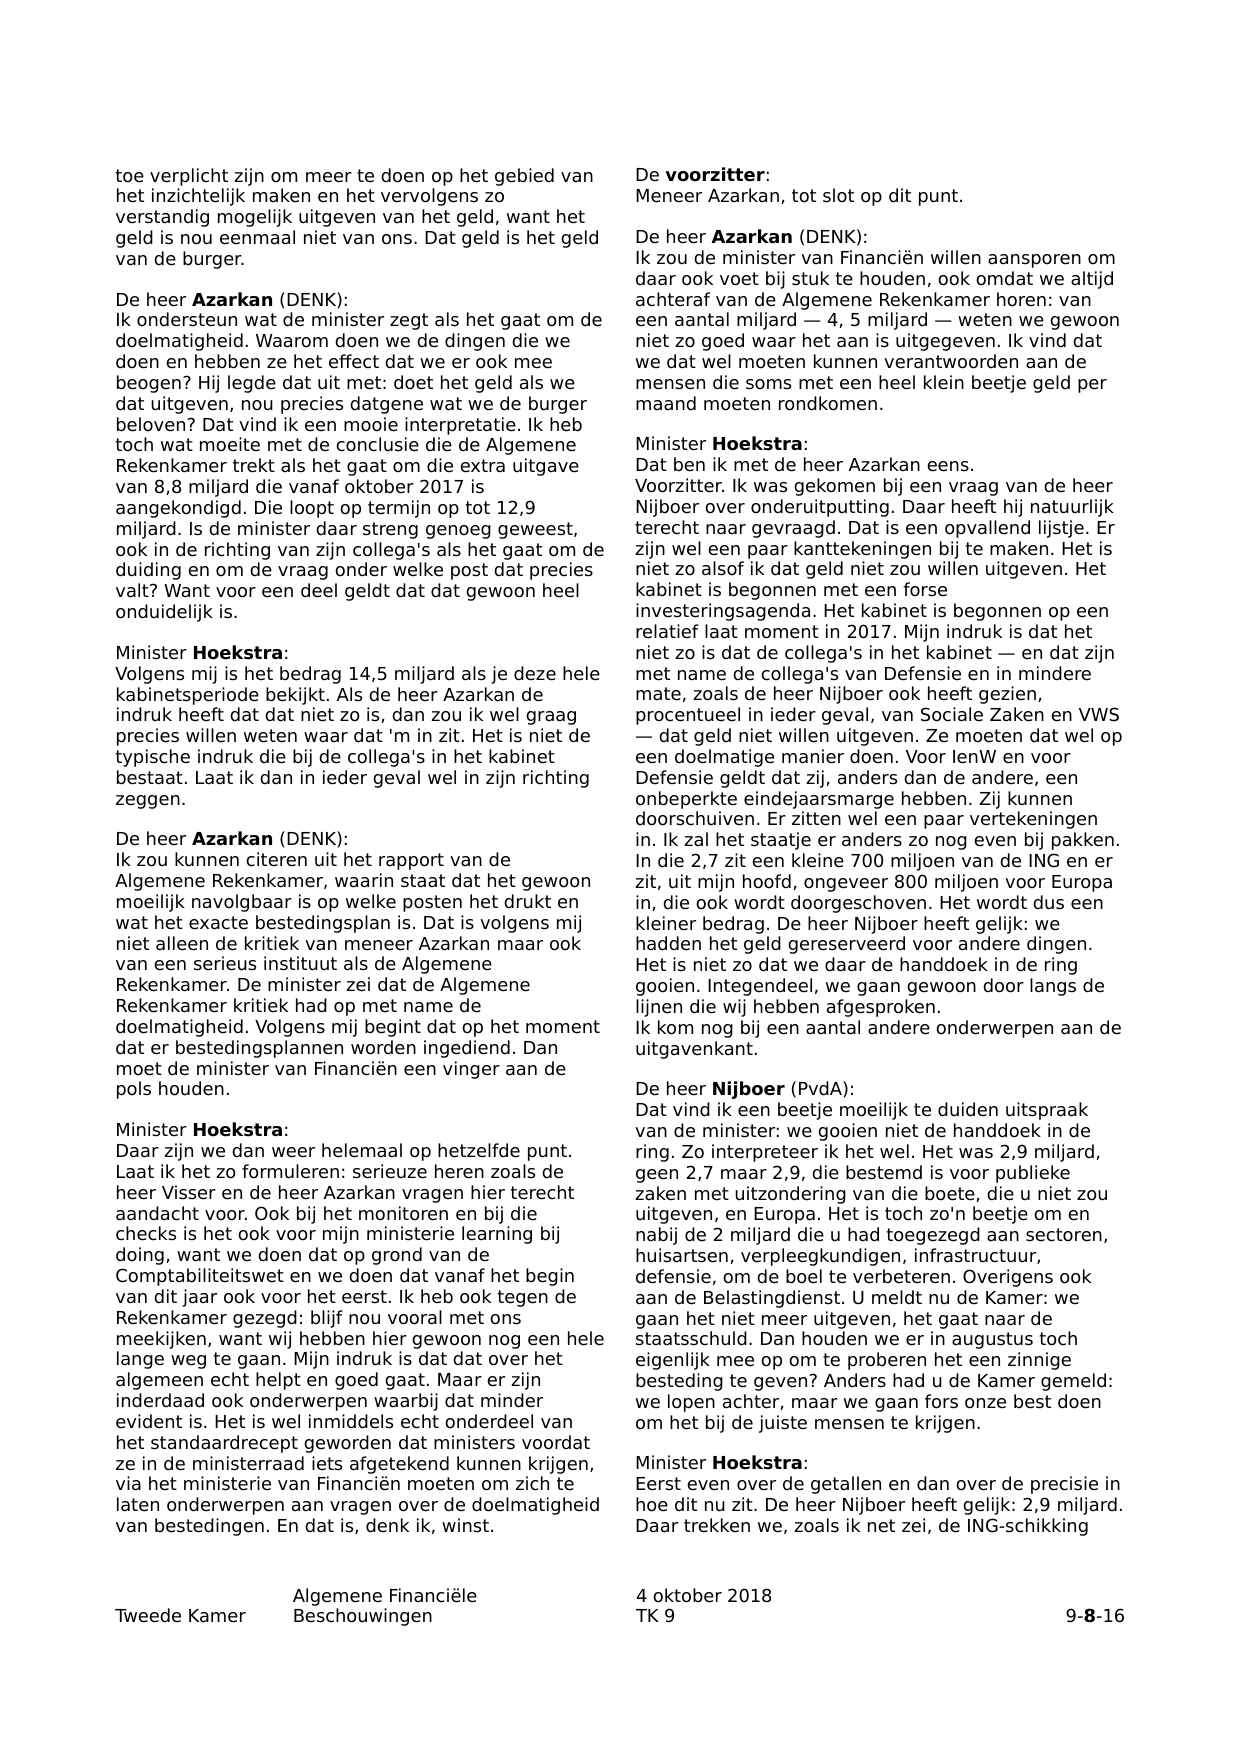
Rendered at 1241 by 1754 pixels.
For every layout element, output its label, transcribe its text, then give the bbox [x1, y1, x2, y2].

text Minister Hoekstra: [635, 434, 1125, 455]
text Volgens mij is het bedrag 14,5 miljard als je deze hele kabinetsperiode bekijkt. Als de heer Azarkan de indruk heeft dat dat niet zo is, dan zou ik wel graag precies willen weten waar dat 'm in zit. Het is niet de typische indruk die bij de collega's in het kabinet bestaat. Laat ik dan in ieder geval wel in zijn richting zeggen. [115, 663, 605, 809]
text Ik zou de minister van Financiën willen aansporen om daar ook voet bij stuk te houden, ook omdat we altijd achteraf van de Algemene Rekenkamer horen: van een aantal miljard — 4, 5 miljard — weten we gewoon niet zo goed waar het aan is uitgegeven. Ik vind dat we dat wel moeten kunnen verantwoorden aan de mensen die soms met een heel klein beetje geld per maand moeten rondkomen. [635, 248, 1125, 414]
text De voorzitter: [635, 165, 1125, 186]
text De heer Azarkan (DENK): [115, 829, 605, 850]
text Minister Hoekstra: [115, 1120, 605, 1141]
text De heer Azarkan (DENK): [115, 289, 605, 310]
text Ik ondersteun wat de minister zegt als het gaat om de doelmatigheid. Waarom doen we de dingen die we doen en hebben ze het effect dat we er ook mee beogen? Hij legde dat uit met: doet het geld als we dat uitgeven, nou precies datgene wat we de burger beloven? Dat vind ik een mooie interpretatie. Ik heb toch wat moeite met de conclusie die de Algemene Rekenkamer trekt als het gaat om die extra uitgave van 8,8 miljard die vanaf oktober 2017 is aangekondigd. Die loopt op termijn op tot 12,9 miljard. Is de minister daar streng genoeg geweest, ook in de richting van zijn collega's als het gaat om de duiding en om de vraag onder welke post dat precies valt? Want voor een deel geldt dat dat gewoon heel onduidelijk is. [115, 310, 605, 623]
text Voorzitter. Ik was gekomen bij een vraag van de heer Nijboer over onderuitputting. Daar heeft hij natuurlijk terecht naar gevraagd. Dat is een opvallend lijstje. Er zijn wel een paar kanttekeningen bij te maken. Het is niet zo alsof ik dat geld niet zou willen uitgeven. Het kabinet is begonnen met een forse investeringsagenda. Het kabinet is begonnen op een relatief laat moment in 2017. Mijn indruk is dat het niet zo is dat de collega's in het kabinet — en dat zijn met name de collega's van Defensie en in mindere mate, zoals de heer Nijboer ook heeft gezien, procentueel in ieder geval, van Sociale Zaken en VWS — dat geld niet willen uitgeven. Ze moeten dat wel op een doelmatige manier doen. Voor IenW en voor Defensie geldt dat zij, anders dan de andere, een onbeperkte eindejaarsmarge hebben. Zij kunnen doorschuiven. Er zitten wel een paar vertekeningen in. Ik zal het staatje er anders zo nog even bij pakken. In die 2,7 zit een kleine 700 miljoen van de ING en er zit, uit mijn hoofd, ongeveer 800 miljoen voor Europa in, die ook wordt doorgeschoven. Het wordt dus een kleiner bedrag. De heer Nijboer heeft gelijk: we hadden het geld gereserveerd voor andere dingen. Het is niet zo dat we daar de handdoek in de ring gooien. Integendeel, we gaan gewoon door langs de lijnen die wij hebben afgesproken. [635, 476, 1125, 1017]
text De heer Azarkan (DENK): [635, 227, 1125, 248]
text Eerst even over de getallen en dan over de precisie in hoe dit nu zit. De heer Nijboer heeft gelijk: 2,9 miljard. Daar trekken we, zoals ik net zei, de ING-schikking [635, 1474, 1125, 1536]
text Dat vind ik een beetje moeilijk te duiden uitspraak van de minister: we gooien niet de handdoek in de ring. Zo interpreteer ik het wel. Het was 2,9 miljard, geen 2,7 maar 2,9, die bestemd is voor publieke zaken met uitzondering van die boete, die u niet zou uitgeven, en Europa. Het is toch zo'n beetje om en nabij de 2 miljard die u had toegezegd aan sectoren, huisartsen, verpleegkundigen, infrastructuur, defensie, om de boel te verbeteren. Overigens ook aan de Belastingdienst. U meldt nu de Kamer: we gaan het niet meer uitgeven, het gaat naar de staatsschuld. Dan houden we er in augustus toch eigenlijk mee op om te proberen het een zinnige besteding te geven? Anders had u de Kamer gemeld: we lopen achter, maar we gaan fors onze best doen om het bij de juiste mensen te krijgen. [635, 1100, 1125, 1433]
text Minister Hoekstra: [115, 643, 605, 663]
text Daar zijn we dan weer helemaal op hetzelfde punt. Laat ik het zo formuleren: serieuze heren zoals de heer Visser en de heer Azarkan vragen hier terecht aandacht voor. Ook bij het monitoren en bij die checks is het ook voor mijn ministerie learning bij doing, want we doen dat op grond van de Comptabiliteitswet en we doen dat vanaf het begin van dit jaar ook voor het eerst. Ik heb ook tegen de Rekenkamer gezegd: blijf nou vooral met ons meekijken, want wij hebben hier gewoon nog een hele lange weg te gaan. Mijn indruk is dat dat over het algemeen echt helpt en goed gaat. Maar er zijn inderdaad ook onderwerpen waarbij dat minder evident is. Het is wel inmiddels echt onderdeel van het standaardrecept geworden dat ministers voordat ze in de ministerraad iets afgetekend kunnen krijgen, via het ministerie van Financiën moeten om zich te laten onderwerpen aan vragen over de doelmatigheid van bestedingen. En dat is, denk ik, winst. [115, 1141, 605, 1537]
text Dat ben ik met de heer Azarkan eens. [635, 455, 1125, 476]
text Meneer Azarkan, tot slot op dit punt. [635, 186, 1125, 207]
text De heer Nijboer (PvdA): [635, 1079, 1125, 1100]
text Ik kom nog bij een aantal andere onderwerpen aan de uitgavenkant. [635, 1017, 1125, 1059]
text Minister Hoekstra: [635, 1453, 1125, 1474]
text toe verplicht zijn om meer te doen op het gebied van het inzichtelijk maken en het vervolgens zo verstandig mogelijk uitgeven van het geld, want het geld is nou eenmaal niet van ons. Dat geld is het geld van de burger. [115, 165, 605, 269]
text Ik zou kunnen citeren uit het rapport van de Algemene Rekenkamer, waarin staat dat het gewoon moeilijk navolgbaar is op welke posten het drukt en wat het exacte bestedingsplan is. Dat is volgens mij niet alleen de kritiek van meneer Azarkan maar ook van een serieus instituut als de Algemene Rekenkamer. De minister zei dat de Algemene Rekenkamer kritiek had op met name de doelmatigheid. Volgens mij begint dat op het moment dat er bestedingsplannen worden ingediend. Dan moet de minister van Financiën een vinger aan de pols houden. [115, 850, 605, 1100]
